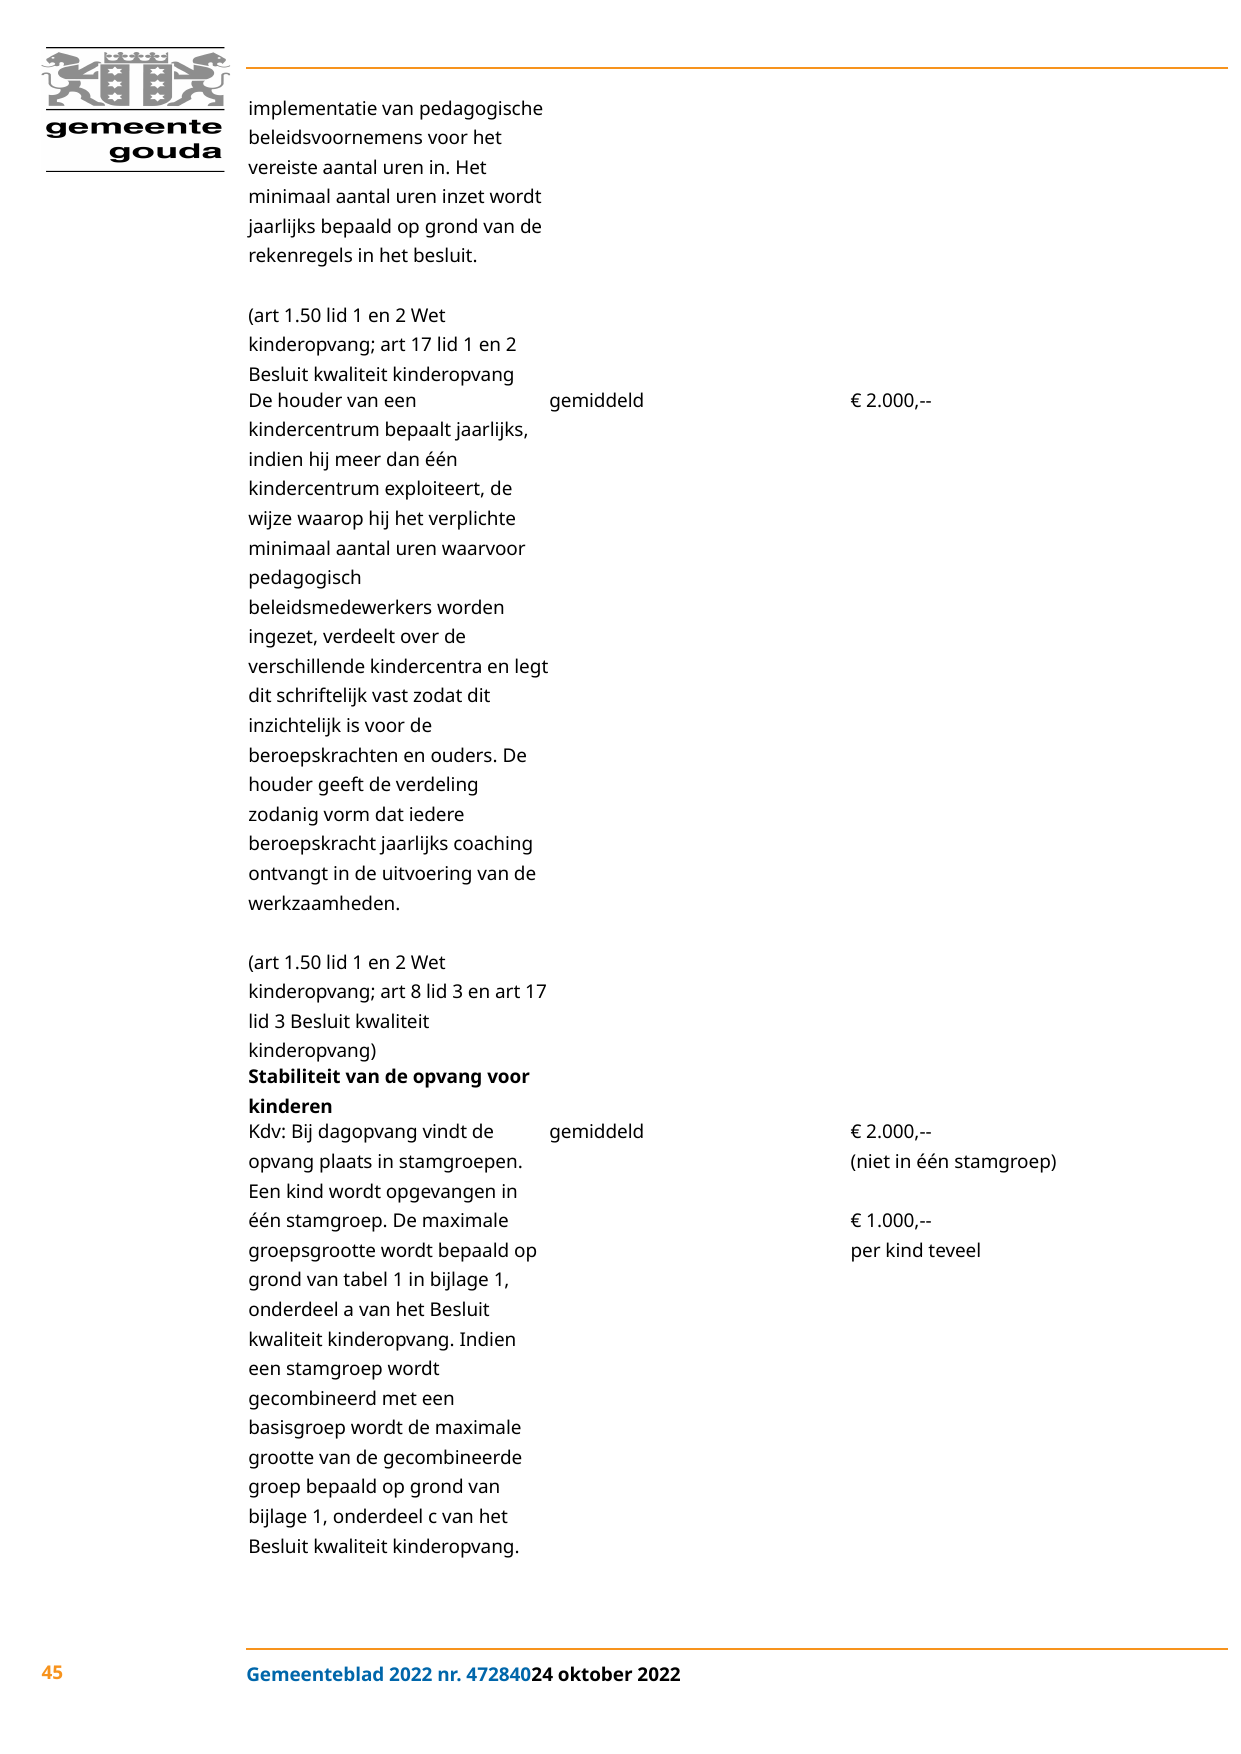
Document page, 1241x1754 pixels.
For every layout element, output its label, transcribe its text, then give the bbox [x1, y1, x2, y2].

table_cell implementatie van pedagogische beleidsvoornemens voor het vereiste aantal uren in. Het minimaal aantal uren inzet wordt jaarlijks bepaald op grond van de rekenregels in het besluit. (art 1.50 lid 1 en 2 Wet kinderopvang; art 17 lid 1 en 2 Besluit kwaliteit kinderopvang [248, 95, 549, 387]
table_cell gemiddeld [549, 1119, 850, 1588]
table_cell € 2.000,-- (niet in één stamgroep) € 1.000,-- per kind teveel [850, 1119, 1152, 1588]
table_cell Kdv: Bij dagopvang vindt de opvang plaats in stamgroepen. Een kind wordt opgevangen in één stamgroep. De maximale groepsgrootte wordt bepaald op grond van tabel 1 in bijlage 1, onderdeel a van het Besluit kwaliteit kinderopvang. Indien een stamgroep wordt gecombineerd met een basisgroep wordt de maximale grootte van de gecombineerde groep bepaald op grond van bijlage 1, onderdeel c van het Besluit kwaliteit kinderopvang. [248, 1119, 549, 1588]
table_cell gemiddeld [549, 387, 850, 1063]
table_cell De houder van een kindercentrum bepaalt jaarlijks, indien hij meer dan één kindercentrum exploiteert, de wijze waarop hij het verplichte minimaal aantal uren waarvoor pedagogisch beleidsmedewerkers worden ingezet, verdeelt over de verschillende kindercentra en legt dit schriftelijk vast zodat dit inzichtelijk is voor de beroepskrachten en ouders. De houder geeft de verdeling zodanig vorm dat iedere beroepskracht jaarlijks coaching ontvangt in de uitvoering van de werkzaamheden. (art 1.50 lid 1 en 2 Wet kinderopvang; art 8 lid 3 en art 17 lid 3 Besluit kwaliteit kinderopvang) [248, 387, 549, 1063]
table_cell [549, 95, 850, 387]
table_cell [850, 95, 1152, 387]
table_cell Stabiliteit van de opvang voor kinderen [248, 1063, 549, 1119]
table_cell € 2.000,-- [850, 387, 1152, 1063]
table_cell [549, 1063, 850, 1119]
table_cell [850, 1063, 1152, 1119]
picture [41, 47, 231, 172]
